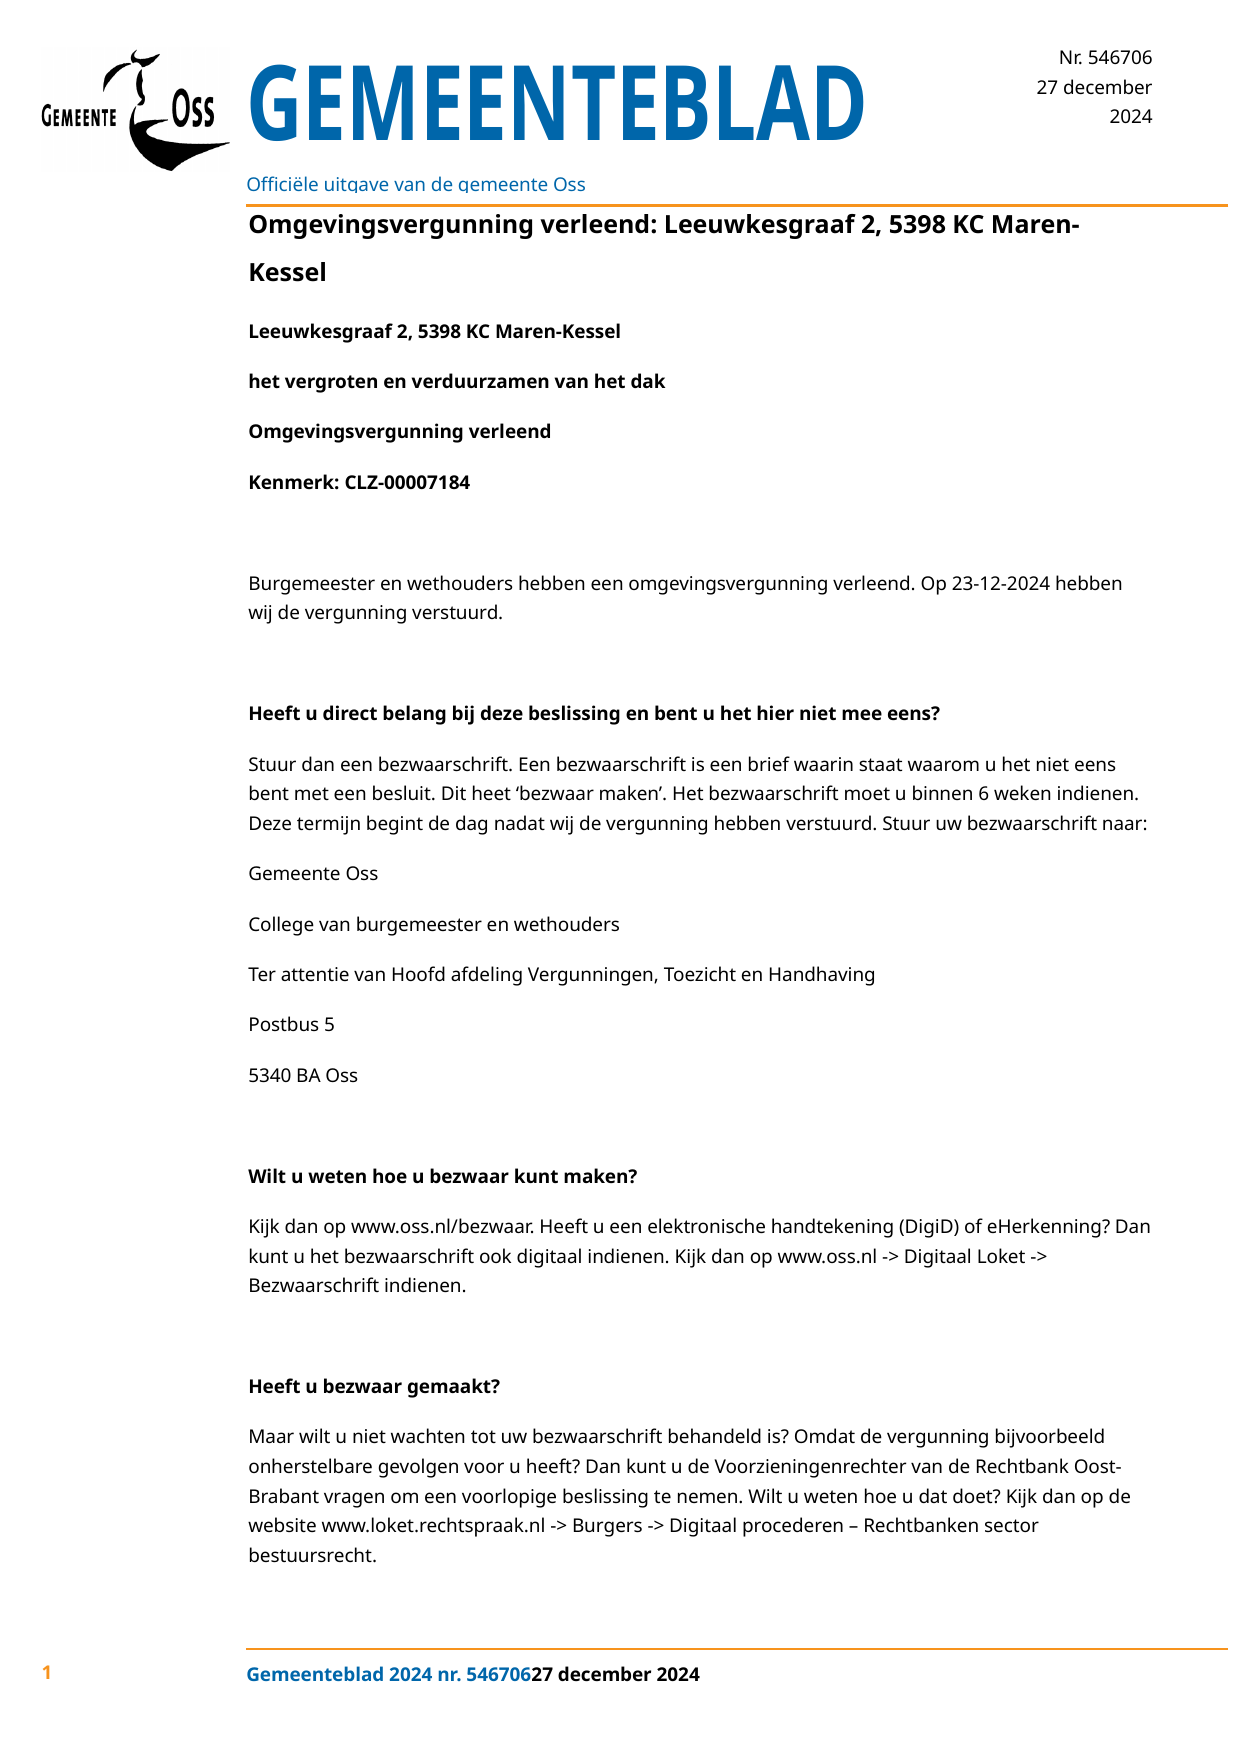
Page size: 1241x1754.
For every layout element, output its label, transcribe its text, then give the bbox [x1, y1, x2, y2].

text Omgevingsvergunning verleend: Leeuwkesgraaf 2, 5398 KC Maren-Kessel [248, 207, 1152, 288]
text Gemeente Oss [248, 860, 1152, 886]
text College van burgemeester en wethouders [248, 911, 1152, 937]
picture [41, 47, 231, 172]
text Wilt u weten hoe u bezwaar kunt maken? [248, 1163, 1152, 1189]
text Heeft u direct belang bij deze beslissing en bent u het hier niet mee eens? [248, 700, 1152, 726]
text Burgemeester en wethouders hebben een omgevingsvergunning verleend. Op 23-12-2024 hebben wij de vergunning verstuurd. [248, 570, 1152, 625]
text het vergroten en verduurzamen van het dak [248, 368, 1152, 394]
text Maar wilt u niet wachten tot uw bezwaarschrift behandeld is? Omdat de vergunning bijvoorbeeld onherstelbare gevolgen voor u heeft? Dan kunt u de Voorzieningenrechter van de Rechtbank Oost-Brabant vragen om een voorlopige beslissing te nemen. Wilt u weten hoe u dat doet? Kijk dan op de website www.loket.rechtspraak.nl -> Burgers -> Digitaal procederen – Rechtbanken sector bestuursrecht. [248, 1424, 1152, 1568]
text Postbus 5 [248, 1012, 1152, 1037]
text Heeft u bezwaar gemaakt? [248, 1373, 1152, 1399]
text Stuur dan een bezwaarschrift. Een bezwaarschrift is een brief waarin staat waarom u het niet eens bent met een besluit. Dit heet ‘bezwaar maken’. Het bezwaarschrift moet u binnen 6 weken indienen. Deze termijn begint de dag nadat wij de vergunning hebben verstuurd. Stuur uw bezwaarschrift naar: [248, 751, 1152, 836]
text Kenmerk: CLZ-00007184 [248, 469, 1152, 495]
text Kijk dan op www.oss.nl/bezwaar. Heeft u een elektronische handtekening (DigiD) of eHerkenning? Dan kunt u het bezwaarschrift ook digitaal indienen. Kijk dan op www.oss.nl -> Digitaal Loket -> Bezwaarschrift indienen. [248, 1213, 1152, 1298]
text Omgevingsvergunning verleend [248, 419, 1152, 444]
text 5340 BA Oss [248, 1062, 1152, 1088]
text Leeuwkesgraaf 2, 5398 KC Maren-Kessel [248, 318, 1152, 344]
text Ter attentie van Hoofd afdeling Vergunningen, Toezicht en Handhaving [248, 961, 1152, 987]
